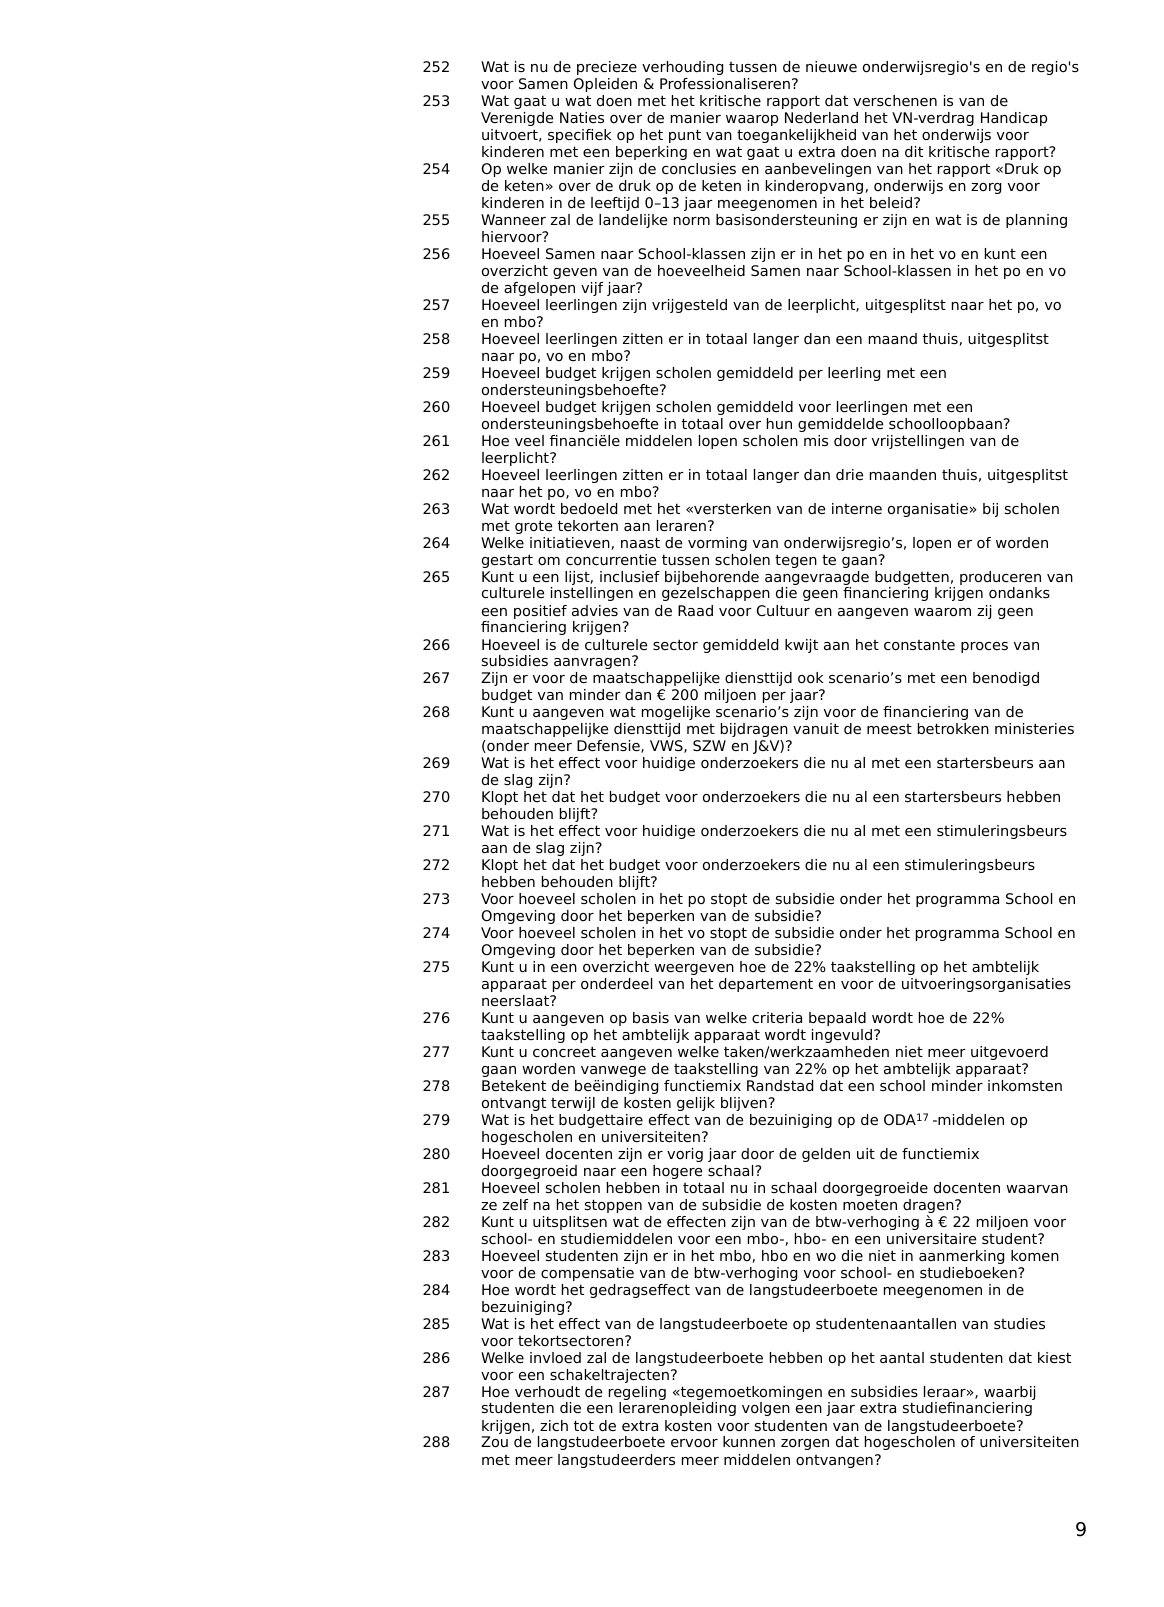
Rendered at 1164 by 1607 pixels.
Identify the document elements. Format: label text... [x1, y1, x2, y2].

table_cell 269 [422, 755, 475, 789]
table_cell Kunt u aangeven op basis van welke criteria bepaald wordt hoe de 22% taakstelling op het ambtelijk apparaat wordt ingevuld? [475, 1010, 1087, 1044]
table_cell 255 [422, 212, 475, 246]
table_cell Hoeveel leerlingen zitten er in totaal langer dan een maand thuis, uitgesplitst naar po, vo en mbo? [475, 331, 1087, 365]
table_cell 268 [422, 704, 475, 755]
table_cell Voor hoeveel scholen in het po stopt de subsidie onder het programma School en Omgeving door het beperken van de subsidie? [475, 891, 1087, 925]
table_cell 262 [422, 467, 475, 501]
table_cell 261 [422, 433, 475, 467]
table_cell Wat is het effect van de langstudeerboete op studentenaantallen van studies voor tekortsectoren? [475, 1316, 1087, 1349]
table_cell 283 [422, 1248, 475, 1282]
table_cell Wat gaat u wat doen met het kritische rapport dat verschenen is van de Verenigde Naties over de manier waarop Nederland het VN-verdrag Handicap uitvoert, specifiek op het punt van toegankelijkheid van het onderwijs voor kinderen met een beperking en wat gaat u extra doen na dit kritische rapport? [475, 93, 1087, 161]
table_cell 273 [422, 891, 475, 925]
table_cell 267 [422, 670, 475, 704]
table_cell Kunt u een lijst, inclusief bijbehorende aangevraagde budgetten, produceren van culturele instellingen en gezelschappen die geen financiering krijgen ondanks een positief advies van de Raad voor Cultuur en aangeven waarom zij geen financiering krijgen? [475, 569, 1087, 636]
table_cell 259 [422, 365, 475, 399]
table_cell Kunt u concreet aangeven welke taken/werkzaamheden niet meer uitgevoerd gaan worden vanwege de taakstelling van 22% op het ambtelijk apparaat? [475, 1044, 1087, 1078]
table_cell Wat wordt bedoeld met het «versterken van de interne organisatie» bij scholen met grote tekorten aan leraren? [475, 501, 1087, 534]
table_cell 254 [422, 161, 475, 212]
table_cell Welke initiatieven, naast de vorming van onderwijsregio’s, lopen er of worden gestart om concurrentie tussen scholen tegen te gaan? [475, 535, 1087, 568]
table_cell Hoeveel leerlingen zitten er in totaal langer dan drie maanden thuis, uitgesplitst naar het po, vo en mbo? [475, 467, 1087, 501]
table_cell 264 [422, 535, 475, 568]
table_cell 275 [422, 959, 475, 1010]
table_cell Voor hoeveel scholen in het vo stopt de subsidie onder het programma School en Omgeving door het beperken van de subsidie? [475, 925, 1087, 959]
table_cell 287 [422, 1384, 475, 1434]
table_cell 272 [422, 857, 475, 891]
table_cell Hoeveel leerlingen zijn vrijgesteld van de leerplicht, uitgesplitst naar het po, vo en mbo? [475, 297, 1087, 331]
table_cell Hoeveel docenten zijn er vorig jaar door de gelden uit de functiemix doorgegroeid naar een hogere schaal? [475, 1146, 1087, 1180]
table_cell Hoeveel is de culturele sector gemiddeld kwijt aan het constante proces van subsidies aanvragen? [475, 636, 1087, 670]
table_cell Kunt u uitsplitsen wat de effecten zijn van de btw-verhoging à € 22 miljoen voor school- en studiemiddelen voor een mbo-, hbo- en een universitaire student? [475, 1214, 1087, 1248]
table_cell Hoe wordt het gedragseffect van de langstudeerboete meegenomen in de bezuiniging? [475, 1282, 1087, 1316]
table_cell Kunt u aangeven wat mogelijke scenario’s zijn voor de financiering van de maatschappelijke diensttijd met bijdragen vanuit de meest betrokken ministeries (onder meer Defensie, VWS, SZW en J&V)? [475, 704, 1087, 755]
table_cell 278 [422, 1078, 475, 1112]
table_cell Wat is het effect voor huidige onderzoekers die nu al met een startersbeurs aan de slag zijn? [475, 755, 1087, 789]
table_cell Wat is nu de precieze verhouding tussen de nieuwe onderwijsregio's en de regio's voor Samen Opleiden & Professionaliseren? [475, 59, 1087, 93]
table_cell 279 [422, 1112, 475, 1146]
table_cell 258 [422, 331, 475, 365]
table_cell Betekent de beëindiging functiemix Randstad dat een school minder inkomsten ontvangt terwijl de kosten gelijk blijven? [475, 1078, 1087, 1112]
table_cell Klopt het dat het budget voor onderzoekers die nu al een stimuleringsbeurs hebben behouden blijft? [475, 857, 1087, 891]
table_cell Hoeveel Samen naar School-klassen zijn er in het po en in het vo en kunt een overzicht geven van de hoeveelheid Samen naar School-klassen in het po en vo de afgelopen vijf jaar? [475, 246, 1087, 297]
table_cell 281 [422, 1180, 475, 1214]
table_cell 270 [422, 789, 475, 823]
table_cell 263 [422, 501, 475, 534]
table_cell 276 [422, 1010, 475, 1044]
table_cell 252 [422, 59, 475, 93]
table_cell Hoeveel budget krijgen scholen gemiddeld voor leerlingen met een ondersteuningsbehoefte in totaal over hun gemiddelde schoolloopbaan? [475, 399, 1087, 433]
table_cell Zijn er voor de maatschappelijke diensttijd ook scenario’s met een benodigd budget van minder dan € 200 miljoen per jaar? [475, 670, 1087, 704]
table_cell 271 [422, 823, 475, 857]
table_cell Hoe veel financiële middelen lopen scholen mis door vrijstellingen van de leerplicht? [475, 433, 1087, 467]
table_cell 288 [422, 1434, 475, 1468]
table_cell 256 [422, 246, 475, 297]
table_cell Hoe verhoudt de regeling «tegemoetkomingen en subsidies leraar», waarbij studenten die een lerarenopleiding volgen een jaar extra studiefinanciering krijgen, zich tot de extra kosten voor studenten van de langstudeerboete? [475, 1384, 1087, 1434]
table_cell 284 [422, 1282, 475, 1316]
table_cell Wanneer zal de landelijke norm basisondersteuning er zijn en wat is de planning hiervoor? [475, 212, 1087, 246]
table_cell Zou de langstudeerboete ervoor kunnen zorgen dat hogescholen of universiteiten met meer langstudeerders meer middelen ontvangen? [475, 1434, 1087, 1468]
table_cell Hoeveel budget krijgen scholen gemiddeld per leerling met een ondersteuningsbehoefte? [475, 365, 1087, 399]
table_cell 277 [422, 1044, 475, 1078]
table_cell 282 [422, 1214, 475, 1248]
table_cell 253 [422, 93, 475, 161]
table_cell 265 [422, 569, 475, 636]
table_cell 266 [422, 636, 475, 670]
table_cell Hoeveel studenten zijn er in het mbo, hbo en wo die niet in aanmerking komen voor de compensatie van de btw-verhoging voor school- en studieboeken? [475, 1248, 1087, 1282]
table_cell 280 [422, 1146, 475, 1180]
table_cell Wat is het budgettaire effect van de bezuiniging op de ODA17-middelen op hogescholen en universiteiten? [475, 1112, 1087, 1146]
table_cell Wat is het effect voor huidige onderzoekers die nu al met een stimuleringsbeurs aan de slag zijn? [475, 823, 1087, 857]
table_cell 286 [422, 1350, 475, 1383]
table_cell Op welke manier zijn de conclusies en aanbevelingen van het rapport «Druk op de keten» over de druk op de keten in kinderopvang, onderwijs en zorg voor kinderen in de leeftijd 0–13 jaar meegenomen in het beleid? [475, 161, 1087, 212]
table_cell Klopt het dat het budget voor onderzoekers die nu al een startersbeurs hebben behouden blijft? [475, 789, 1087, 823]
table_cell 257 [422, 297, 475, 331]
table_cell Kunt u in een overzicht weergeven hoe de 22% taakstelling op het ambtelijk apparaat per onderdeel van het departement en voor de uitvoeringsorganisaties neerslaat? [475, 959, 1087, 1010]
table_cell Hoeveel scholen hebben in totaal nu in schaal doorgegroeide docenten waarvan ze zelf na het stoppen van de subsidie de kosten moeten dragen? [475, 1180, 1087, 1214]
table_cell 285 [422, 1316, 475, 1349]
table_cell Welke invloed zal de langstudeerboete hebben op het aantal studenten dat kiest voor een schakeltrajecten? [475, 1350, 1087, 1383]
table_cell 274 [422, 925, 475, 959]
table_cell 260 [422, 399, 475, 433]
